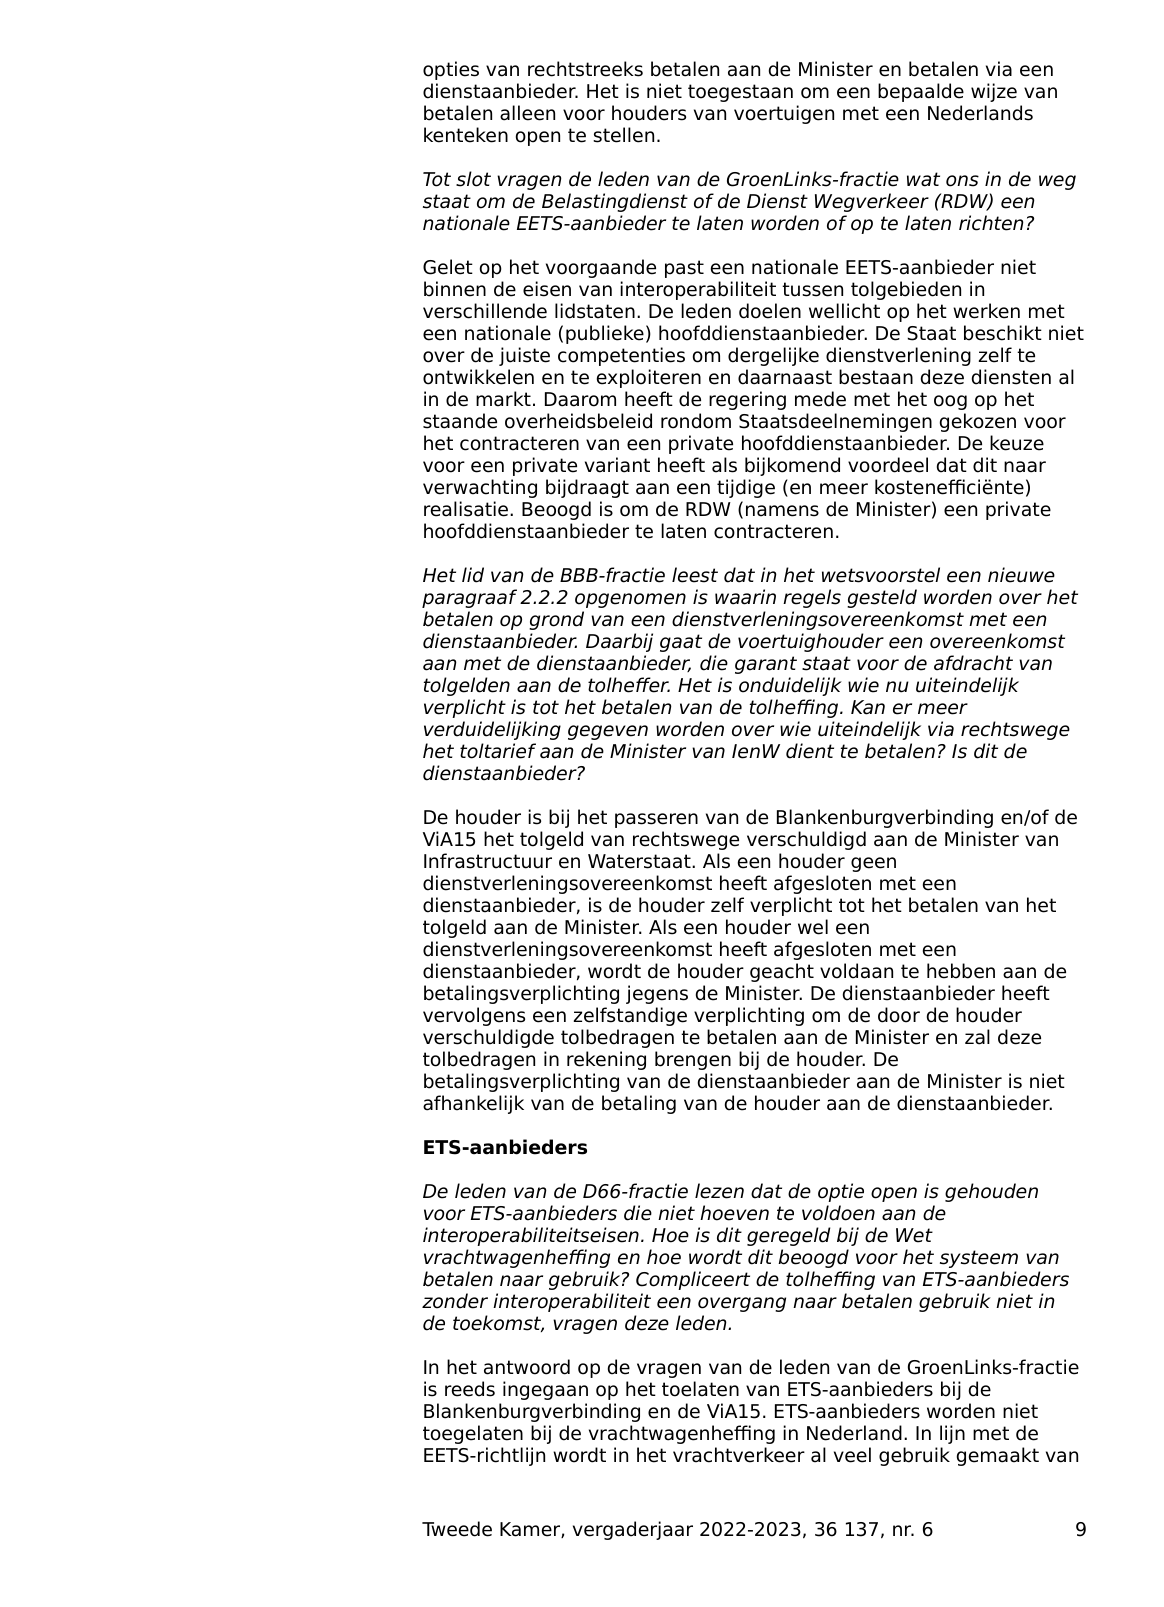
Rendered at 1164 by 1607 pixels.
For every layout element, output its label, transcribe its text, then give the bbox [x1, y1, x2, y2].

text In het antwoord op de vragen van de leden van de GroenLinks-fractie is reeds ingegaan op het toelaten van ETS-aanbieders bij de Blankenburgverbinding en de ViA15. ETS-aanbieders worden niet toegelaten bij de vrachtwagenheffing in Nederland. In lijn met de EETS-richtlijn wordt in het vrachtverkeer al veel gebruik gemaakt van [422, 1357, 1087, 1467]
subtitle ETS-aanbieders [422, 1137, 1087, 1159]
text Gelet op het voorgaande past een nationale EETS-aanbieder niet binnen de eisen van interoperabiliteit tussen tolgebieden in verschillende lidstaten. De leden doelen wellicht op het werken met een nationale (publieke) hoofddienstaanbieder. De Staat beschikt niet over de juiste competenties om dergelijke dienstverlening zelf te ontwikkelen en te exploiteren en daarnaast bestaan deze diensten al in de markt. Daarom heeft de regering mede met het oog op het staande overheidsbeleid rondom Staatsdeelnemingen gekozen voor het contracteren van een private hoofddienstaanbieder. De keuze voor een private variant heeft als bijkomend voordeel dat dit naar verwachting bijdraagt aan een tijdige (en meer kostenefficiënte) realisatie. Beoogd is om de RDW (namens de Minister) een private hoofddienstaanbieder te laten contracteren. [422, 257, 1087, 543]
text De houder is bij het passeren van de Blankenburgverbinding en/of de ViA15 het tolgeld van rechtswege verschuldigd aan de Minister van Infrastructuur en Waterstaat. Als een houder geen dienstverleningsovereenkomst heeft afgesloten met een dienstaanbieder, is de houder zelf verplicht tot het betalen van het tolgeld aan de Minister. Als een houder wel een dienstverleningsovereenkomst heeft afgesloten met een dienstaanbieder, wordt de houder geacht voldaan te hebben aan de betalingsverplichting jegens de Minister. De dienstaanbieder heeft vervolgens een zelfstandige verplichting om de door de houder verschuldigde tolbedragen te betalen aan de Minister en zal deze tolbedragen in rekening brengen bij de houder. De betalingsverplichting van de dienstaanbieder aan de Minister is niet afhankelijk van de betaling van de houder aan de dienstaanbieder. [422, 807, 1087, 1115]
text De leden van de D66-fractie lezen dat de optie open is gehouden voor ETS-aanbieders die niet hoeven te voldoen aan de interoperabiliteitseisen. Hoe is dit geregeld bij de Wet vrachtwagenheffing en hoe wordt dit beoogd voor het systeem van betalen naar gebruik? Compliceert de tolheffing van ETS-aanbieders zonder interoperabiliteit een overgang naar betalen gebruik niet in de toekomst, vragen deze leden. [422, 1181, 1087, 1335]
text Tot slot vragen de leden van de GroenLinks-fractie wat ons in de weg staat om de Belastingdienst of de Dienst Wegverkeer (RDW) een nationale EETS-aanbieder te laten worden of op te laten richten? [422, 169, 1087, 235]
text Het lid van de BBB-fractie leest dat in het wetsvoorstel een nieuwe paragraaf 2.2.2 opgenomen is waarin regels gesteld worden over het betalen op grond van een dienstverleningsovereenkomst met een dienstaanbieder. Daarbij gaat de voertuighouder een overeenkomst aan met de dienstaanbieder, die garant staat voor de afdracht van tolgelden aan de tolheffer. Het is onduidelijk wie nu uiteindelijk verplicht is tot het betalen van de tolheffing. Kan er meer verduidelijking gegeven worden over wie uiteindelijk via rechtswege het toltarief aan de Minister van IenW dient te betalen? Is dit de dienstaanbieder? [422, 565, 1087, 785]
text opties van rechtstreeks betalen aan de Minister en betalen via een dienstaanbieder. Het is niet toegestaan om een bepaalde wijze van betalen alleen voor houders van voertuigen met een Nederlands kenteken open te stellen. [422, 59, 1087, 147]
